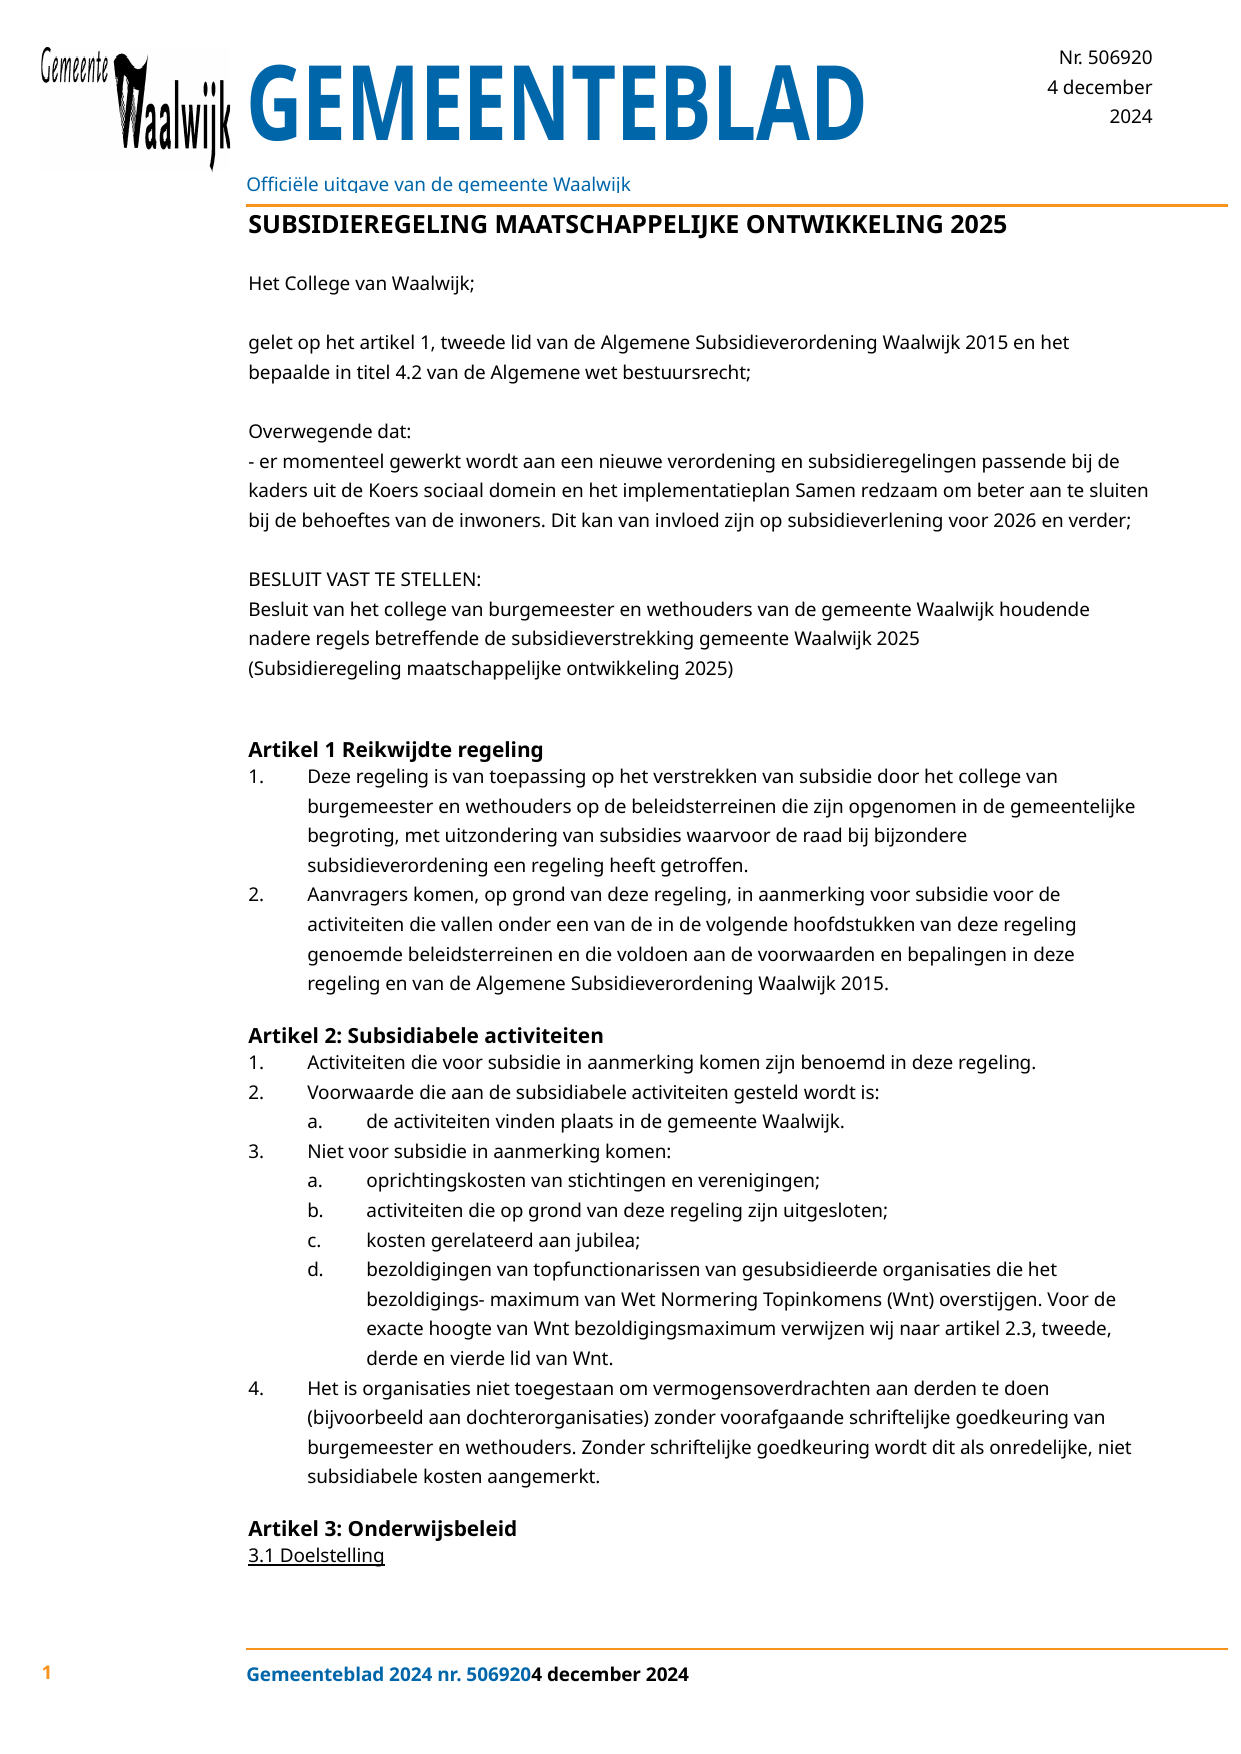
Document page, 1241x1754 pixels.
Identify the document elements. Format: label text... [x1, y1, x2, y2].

text 3.1 Doelstelling [248, 1542, 1152, 1568]
text Overwegende dat: [248, 418, 1152, 444]
list Het is organisaties niet toegestaan om vermogensoverdrachten aan derden te doen (bijvoorbeeld aan dochterorganisaties) zonder voorafgaande schriftelijke goedkeuring van burgemeester en wethouders. Zonder schriftelijke goedkeuring wordt dit als onredelijke, niet subsidiabele kosten aangemerkt. [248, 1375, 1152, 1489]
list Voorwaarde die aan de subsidiabele activiteiten gesteld wordt is: [248, 1079, 1152, 1104]
text (Subsidieregeling maatschappelijke ontwikkeling 2025) [248, 655, 1152, 681]
list de activiteiten vinden plaats in de gemeente Waalwijk. [307, 1108, 1152, 1134]
picture [41, 47, 231, 172]
list kosten gerelateerd aan jubilea; [307, 1227, 1152, 1252]
list activiteiten die op grond van deze regeling zijn uitgesloten; [307, 1197, 1152, 1223]
text SUBSIDIEREGELING MAATSCHAPPELIJKE ONTWIKKELING 2025 [248, 207, 1152, 241]
text Het College van Waalwijk; [248, 270, 1152, 296]
list Aanvragers komen, op grond van deze regeling, in aanmerking voor subsidie voor de activiteiten die vallen onder een van de in de volgende hoofdstukken van deze regeling genoemde beleidsterreinen en die voldoen aan de voorwaarden en bepalingen in deze regeling en van de Algemene Subsidieverordening Waalwijk 2015. [248, 882, 1152, 996]
text gelet op het artikel 1, tweede lid van de Algemene Subsidieverordening Waalwijk 2015 en het bepaalde in titel 4.2 van de Algemene wet bestuursrecht; [248, 329, 1152, 385]
text Artikel 3: Onderwijsbeleid [248, 1514, 1152, 1542]
list Deze regeling is van toepassing op het verstrekken van subsidie door het college van burgemeester en wethouders op de beleidsterreinen die zijn opgenomen in de gemeentelijke begroting, met uitzondering van subsidies waarvoor de raad bij bijzondere subsidieverordening een regeling heeft getroffen. [248, 763, 1152, 878]
text - er momenteel gewerkt wordt aan een nieuwe verordening en subsidieregelingen passende bij de kaders uit de Koers sociaal domein en het implementatieplan Samen redzaam om beter aan te sluiten bij de behoeftes van de inwoners. Dit kan van invloed zijn op subsidieverlening voor 2026 en verder; [248, 448, 1152, 533]
text Besluit van het college van burgemeester en wethouders van de gemeente Waalwijk houdende nadere regels betreffende de subsidieverstrekking gemeente Waalwijk 2025 [248, 596, 1152, 651]
text BESLUIT VAST TE STELLEN: [248, 566, 1152, 592]
list oprichtingskosten van stichtingen en verenigingen; [307, 1168, 1152, 1193]
list bezoldigingen van topfunctionarissen van gesubsidieerde organisaties die het bezoldigings- maximum van Wet Normering Topinkomens (Wnt) overstijgen. Voor de exacte hoogte van Wnt bezoldigingsmaximum verwijzen wij naar artikel 2.3, tweede, derde en vierde lid van Wnt. [307, 1256, 1152, 1371]
text Artikel 2: Subsidiabele activiteiten [248, 1021, 1152, 1049]
list Activiteiten die voor subsidie in aanmerking komen zijn benoemd in deze regeling. [248, 1049, 1152, 1075]
list Niet voor subsidie in aanmerking komen: [248, 1138, 1152, 1164]
text Artikel 1 Reikwijdte regeling [248, 735, 1152, 763]
